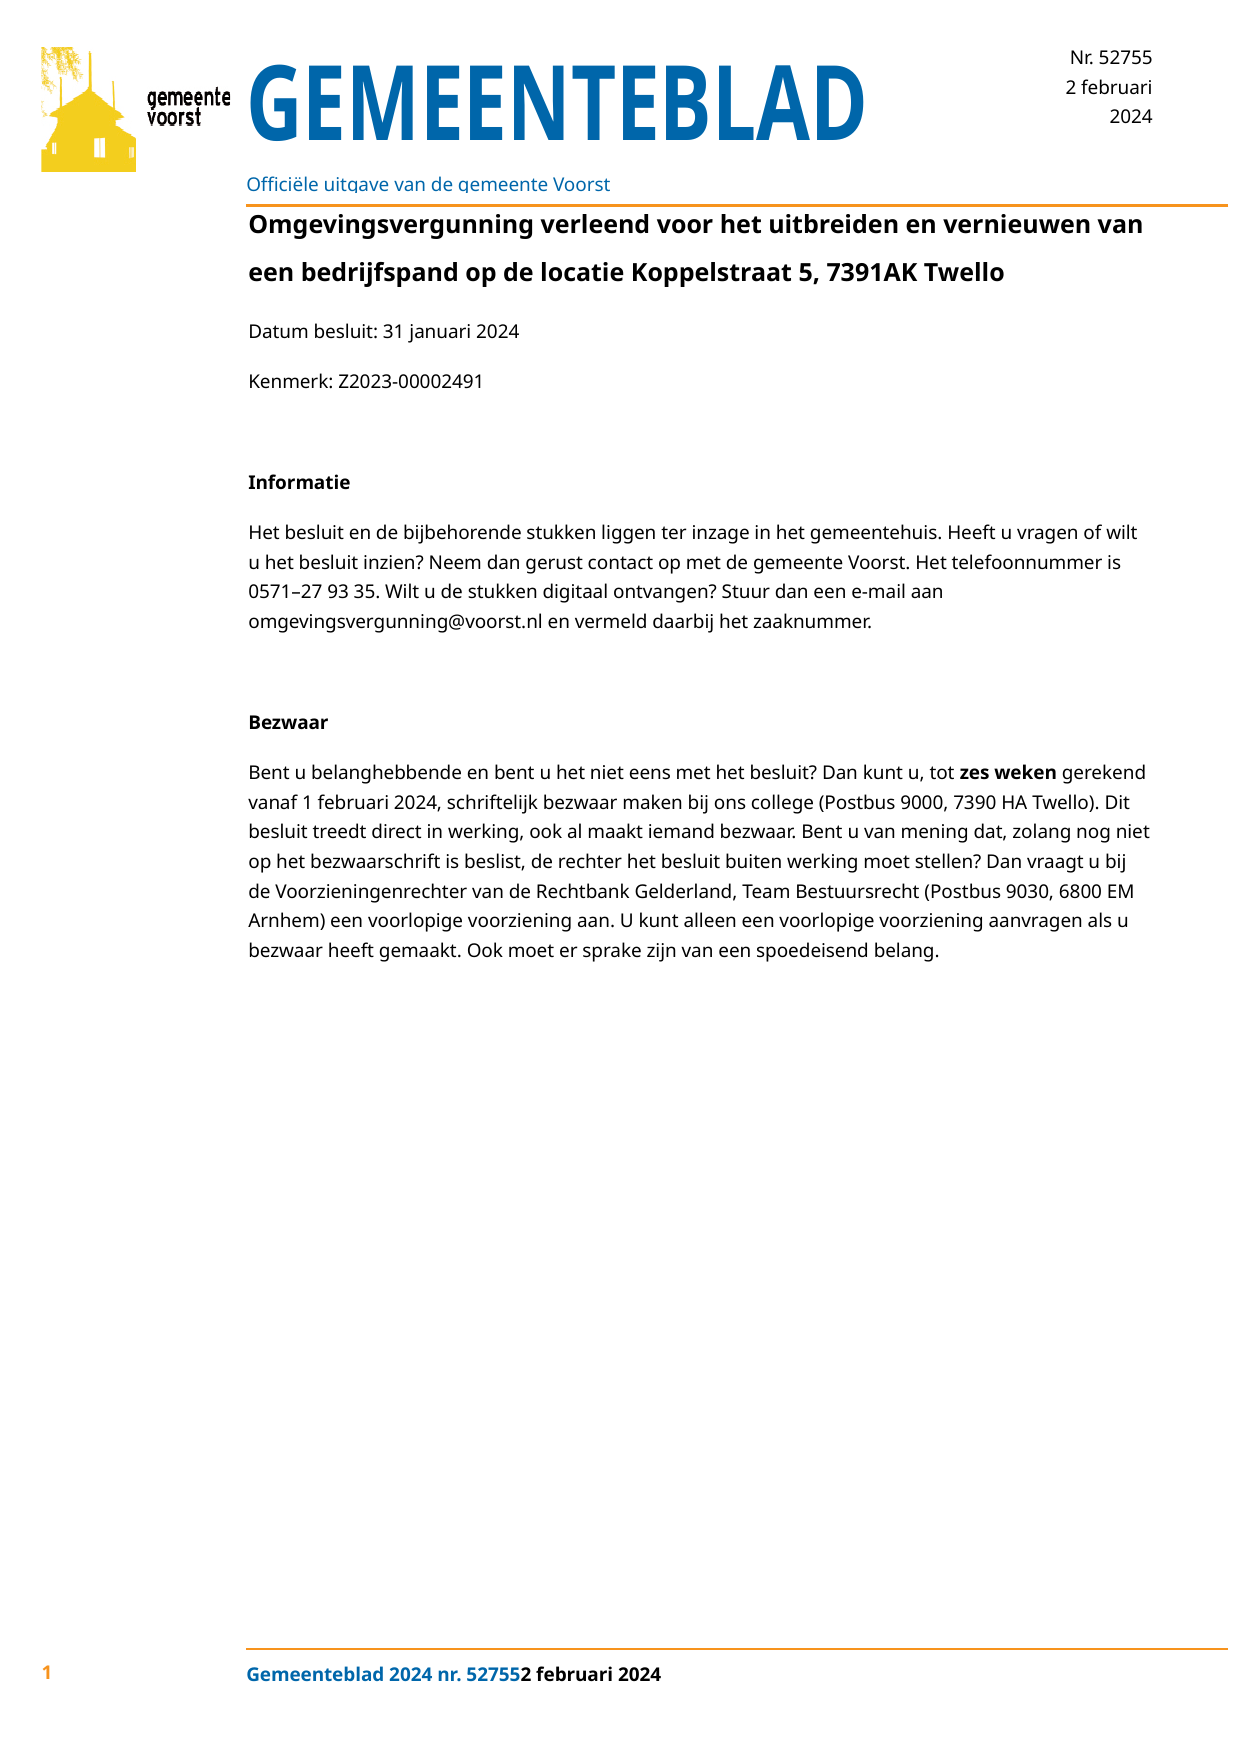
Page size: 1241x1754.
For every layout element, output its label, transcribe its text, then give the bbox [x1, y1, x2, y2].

text Bent u belanghebbende en bent u het niet eens met het besluit? Dan kunt u, tot zes weken gerekend vanaf 1 februari 2024, schriftelijk bezwaar maken bij ons college (Postbus 9000, 7390 HA Twello). Dit besluit treedt direct in werking, ook al maakt iemand bezwaar. Bent u van mening dat, zolang nog niet op het bezwaarschrift is beslist, de rechter het besluit buiten werking moet stellen? Dan vraagt u bij de Voorzieningenrechter van de Rechtbank Gelderland, Team Bestuursrecht (Postbus 9030, 6800 EM Arnhem) een voorlopige voorziening aan. U kunt alleen een voorlopige voorziening aanvragen als u bezwaar heeft gemaakt. Ook moet er sprake zijn van een spoedeisend belang. [248, 759, 1152, 963]
text Het besluit en de bijbehorende stukken liggen ter inzage in het gemeentehuis. Heeft u vragen of wilt u het besluit inzien? Neem dan gerust contact op met de gemeente Voorst. Het telefoonnummer is 0571–27 93 35. Wilt u de stukken digitaal ontvangen? Stuur dan een e-mail aan omgevingsvergunning@voorst.nl en vermeld daarbij het zaaknummer. [248, 519, 1152, 634]
picture [41, 47, 231, 172]
text Bezwaar [248, 709, 1152, 735]
text Kenmerk: Z2023-00002491 [248, 368, 1152, 394]
text Datum besluit: 31 januari 2024 [248, 318, 1152, 344]
text Informatie [248, 469, 1152, 495]
text Omgevingsvergunning verleend voor het uitbreiden en vernieuwen van een bedrijfspand op de locatie Koppelstraat 5, 7391AK Twello [248, 207, 1152, 288]
